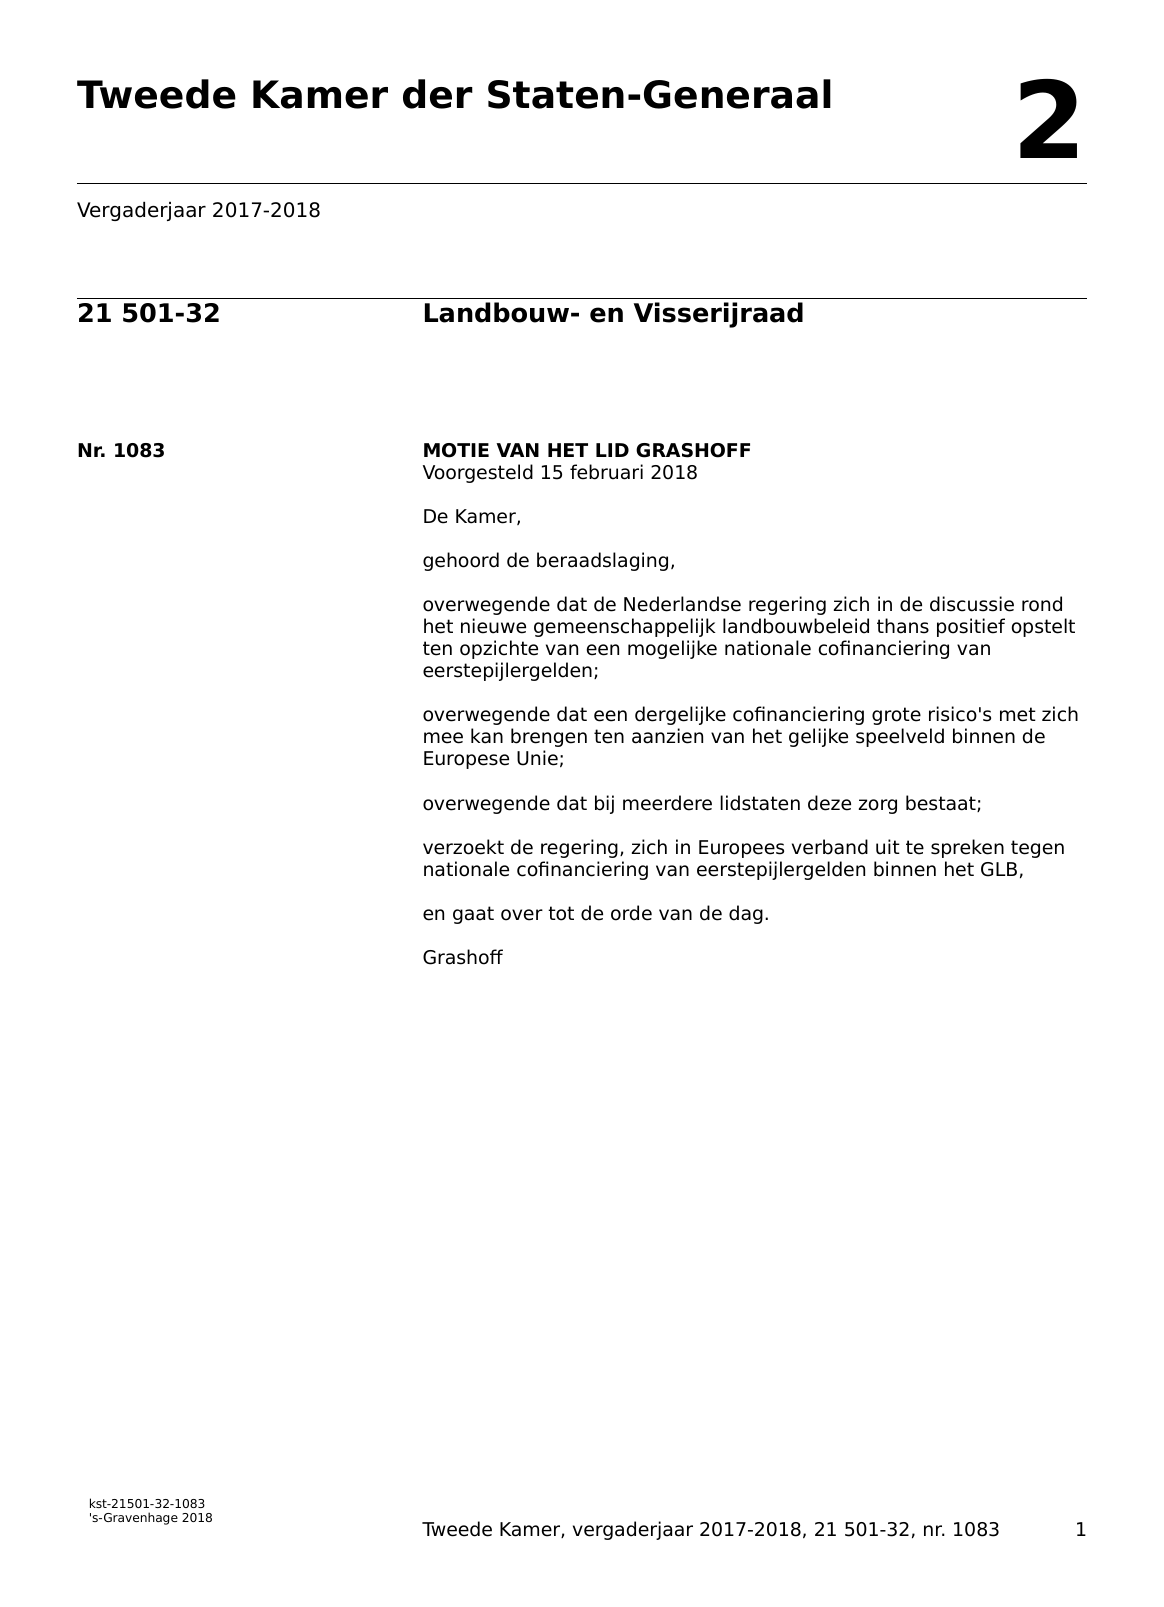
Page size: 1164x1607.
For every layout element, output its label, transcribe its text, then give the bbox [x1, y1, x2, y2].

text 's-Gravenhage 2018 [88, 1511, 323, 1525]
text en gaat over tot de orde van de dag. [422, 903, 1087, 925]
text overwegende dat de Nederlandse regering zich in de discussie rond het nieuwe gemeenschappelijk landbouwbeleid thans positief opstelt ten opzichte van een mogelijke nationale cofinanciering van eerstepijlergelden; [422, 594, 1087, 682]
text overwegende dat bij meerdere lidstaten deze zorg bestaat; [422, 792, 1087, 814]
text De Kamer, [422, 506, 1087, 528]
text overwegende dat een dergelijke cofinanciering grote risico's met zich mee kan brengen ten aanzien van het gelijke speelveld binnen de Europese Unie; [422, 704, 1087, 770]
text verzoekt de regering, zich in Europees verband uit te spreken tegen nationale cofinanciering van eerstepijlergelden binnen het GLB, [422, 837, 1087, 881]
subtitle 21 501-32 Landbouw- en Visserijraad [77, 299, 1087, 329]
text Voorgesteld 15 februari 2018 [422, 462, 1087, 484]
table_cell Vergaderjaar 2017-2018 [77, 184, 1087, 298]
table_header 2 [886, 59, 1087, 183]
text gehoord de beraadslaging, [422, 550, 1087, 572]
text kst-21501-32-1083 [88, 1497, 323, 1511]
subtitle Nr. 1083 MOTIE VAN HET LID GRASHOFF [77, 440, 1087, 462]
table_header Tweede Kamer der Staten-Generaal [77, 59, 886, 183]
text Grashoff [422, 947, 1087, 969]
